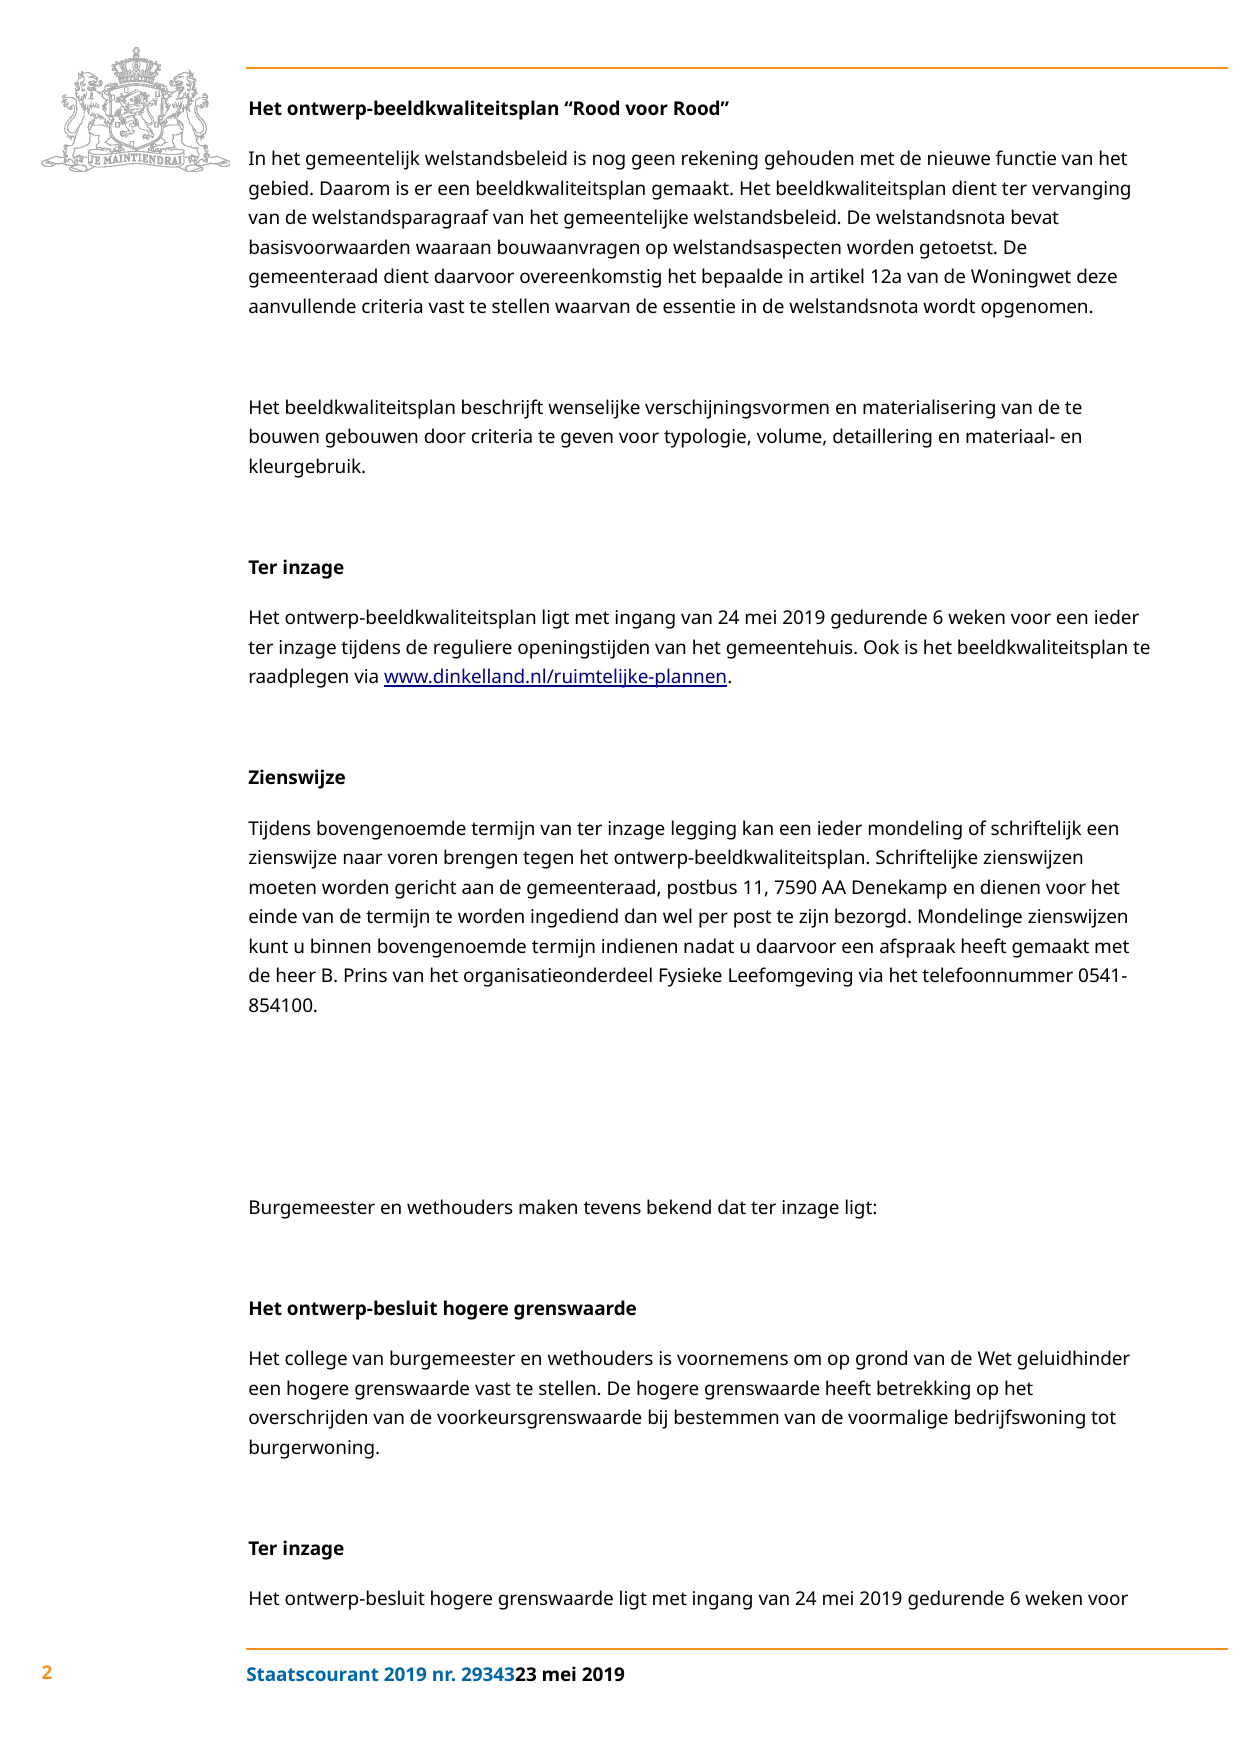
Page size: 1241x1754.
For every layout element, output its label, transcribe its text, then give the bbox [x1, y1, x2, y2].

text Het college van burgemeester en wethouders is voornemens om op grond van de Wet geluidhinder een hogere grenswaarde vast te stellen. De hogere grenswaarde heeft betrekking op het overschrijden van de voorkeursgrenswaarde bij bestemmen van de voormalige bedrijfswoning tot burgerwoning. [248, 1345, 1152, 1460]
text Het ontwerp-besluit hogere grenswaarde ligt met ingang van 24 mei 2019 gedurende 6 weken voor [248, 1585, 1152, 1611]
text Ter inzage [248, 1535, 1152, 1561]
text Het ontwerp-besluit hogere grenswaarde [248, 1295, 1152, 1321]
text Het ontwerp-beeldkwaliteitsplan “Rood voor Rood” [248, 95, 1152, 121]
text Het ontwerp-beeldkwaliteitsplan ligt met ingang van 24 mei 2019 gedurende 6 weken voor een ieder ter inzage tijdens de reguliere openingstijden van het gemeentehuis. Ook is het beeldkwaliteitsplan te raadplegen via www.dinkelland.nl/ruimtelijke-plannen. [248, 604, 1152, 689]
text Ter inzage [248, 554, 1152, 580]
picture [41, 47, 231, 172]
text Het beeldkwaliteitsplan beschrijft wenselijke verschijningsvormen en materialisering van de te bouwen gebouwen door criteria te geven voor typologie, volume, detaillering en materiaal- en kleurgebruik. [248, 394, 1152, 479]
text Tijdens bovengenoemde termijn van ter inzage legging kan een ieder mondeling of schriftelijk een zienswijze naar voren brengen tegen het ontwerp-beeldkwaliteitsplan. Schriftelijke zienswijzen moeten worden gericht aan de gemeenteraad, postbus 11, 7590 AA Denekamp en dienen voor het einde van de termijn te worden ingediend dan wel per post te zijn bezorgd. Mondelinge zienswijzen kunt u binnen bovengenoemde termijn indienen nadat u daarvoor een afspraak heeft gemaakt met de heer B. Prins van het organisatieonderdeel Fysieke Leefomgeving via het telefoonnummer 0541-854100. [248, 815, 1152, 1018]
text Zienswijze [248, 764, 1152, 790]
text In het gemeentelijk welstandsbeleid is nog geen rekening gehouden met de nieuwe functie van het gebied. Daarom is er een beeldkwaliteitsplan gemaakt. Het beeldkwaliteitsplan dient ter vervanging van de welstandsparagraaf van het gemeentelijke welstandsbeleid. De welstandsnota bevat basisvoorwaarden waaraan bouwaanvragen op welstandsaspecten worden getoetst. De gemeenteraad dient daarvoor overeenkomstig het bepaalde in artikel 12a van de Woningwet deze aanvullende criteria vast te stellen waarvan de essentie in de welstandsnota wordt opgenomen. [248, 145, 1152, 319]
text Burgemeester en wethouders maken tevens bekend dat ter inzage ligt: [248, 1194, 1152, 1220]
